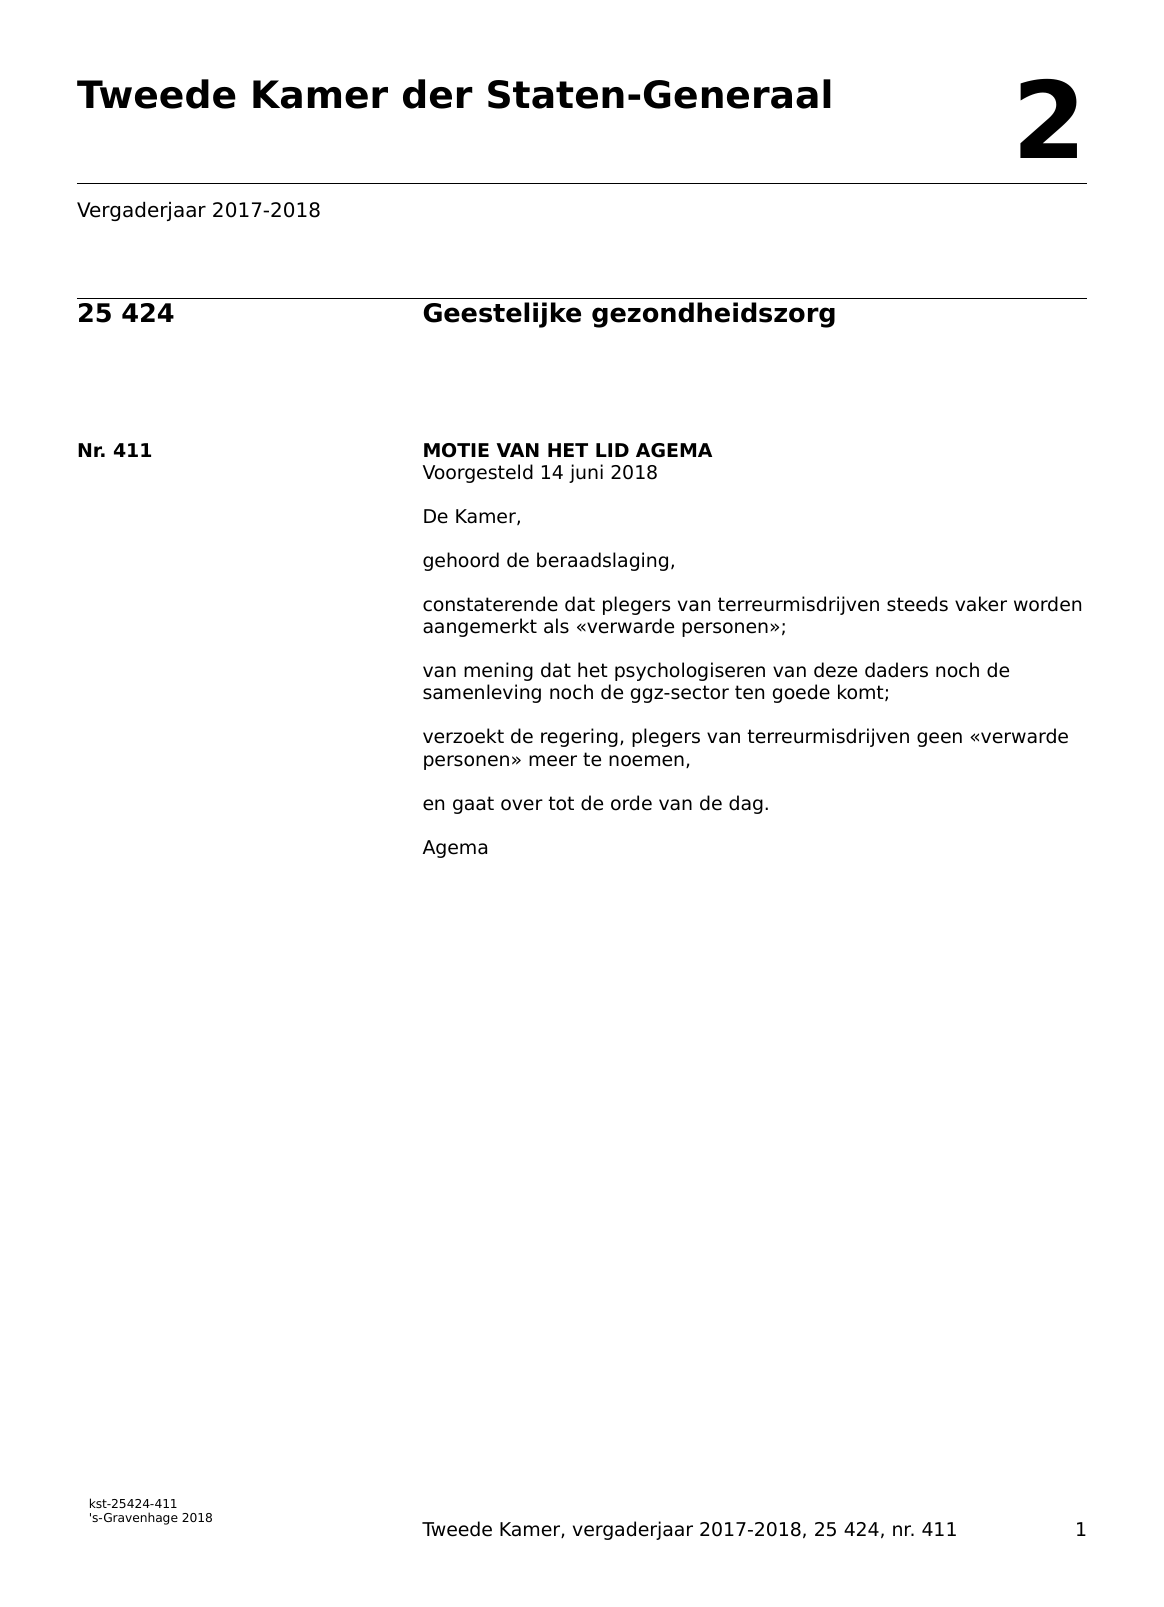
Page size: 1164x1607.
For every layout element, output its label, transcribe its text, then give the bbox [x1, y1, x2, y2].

text van mening dat het psychologiseren van deze daders noch de samenleving noch de ggz-sector ten goede komt; [422, 660, 1087, 704]
text constaterende dat plegers van terreurmisdrijven steeds vaker worden aangemerkt als «verwarde personen»; [422, 594, 1087, 638]
text 's-Gravenhage 2018 [88, 1511, 323, 1525]
text en gaat over tot de orde van de dag. [422, 793, 1087, 814]
subtitle 25 424 Geestelijke gezondheidszorg [77, 299, 1087, 329]
text gehoord de beraadslaging, [422, 550, 1087, 572]
subtitle Nr. 411 MOTIE VAN HET LID AGEMA [77, 440, 1087, 462]
text Agema [422, 837, 1087, 859]
text kst-25424-411 [88, 1497, 323, 1511]
table_header Tweede Kamer der Staten-Generaal [77, 59, 886, 183]
table_header 2 [886, 59, 1087, 183]
text Voorgesteld 14 juni 2018 [422, 462, 1087, 484]
text verzoekt de regering, plegers van terreurmisdrijven geen «verwarde personen» meer te noemen, [422, 726, 1087, 770]
text De Kamer, [422, 506, 1087, 528]
table_cell Vergaderjaar 2017-2018 [77, 184, 1087, 298]
